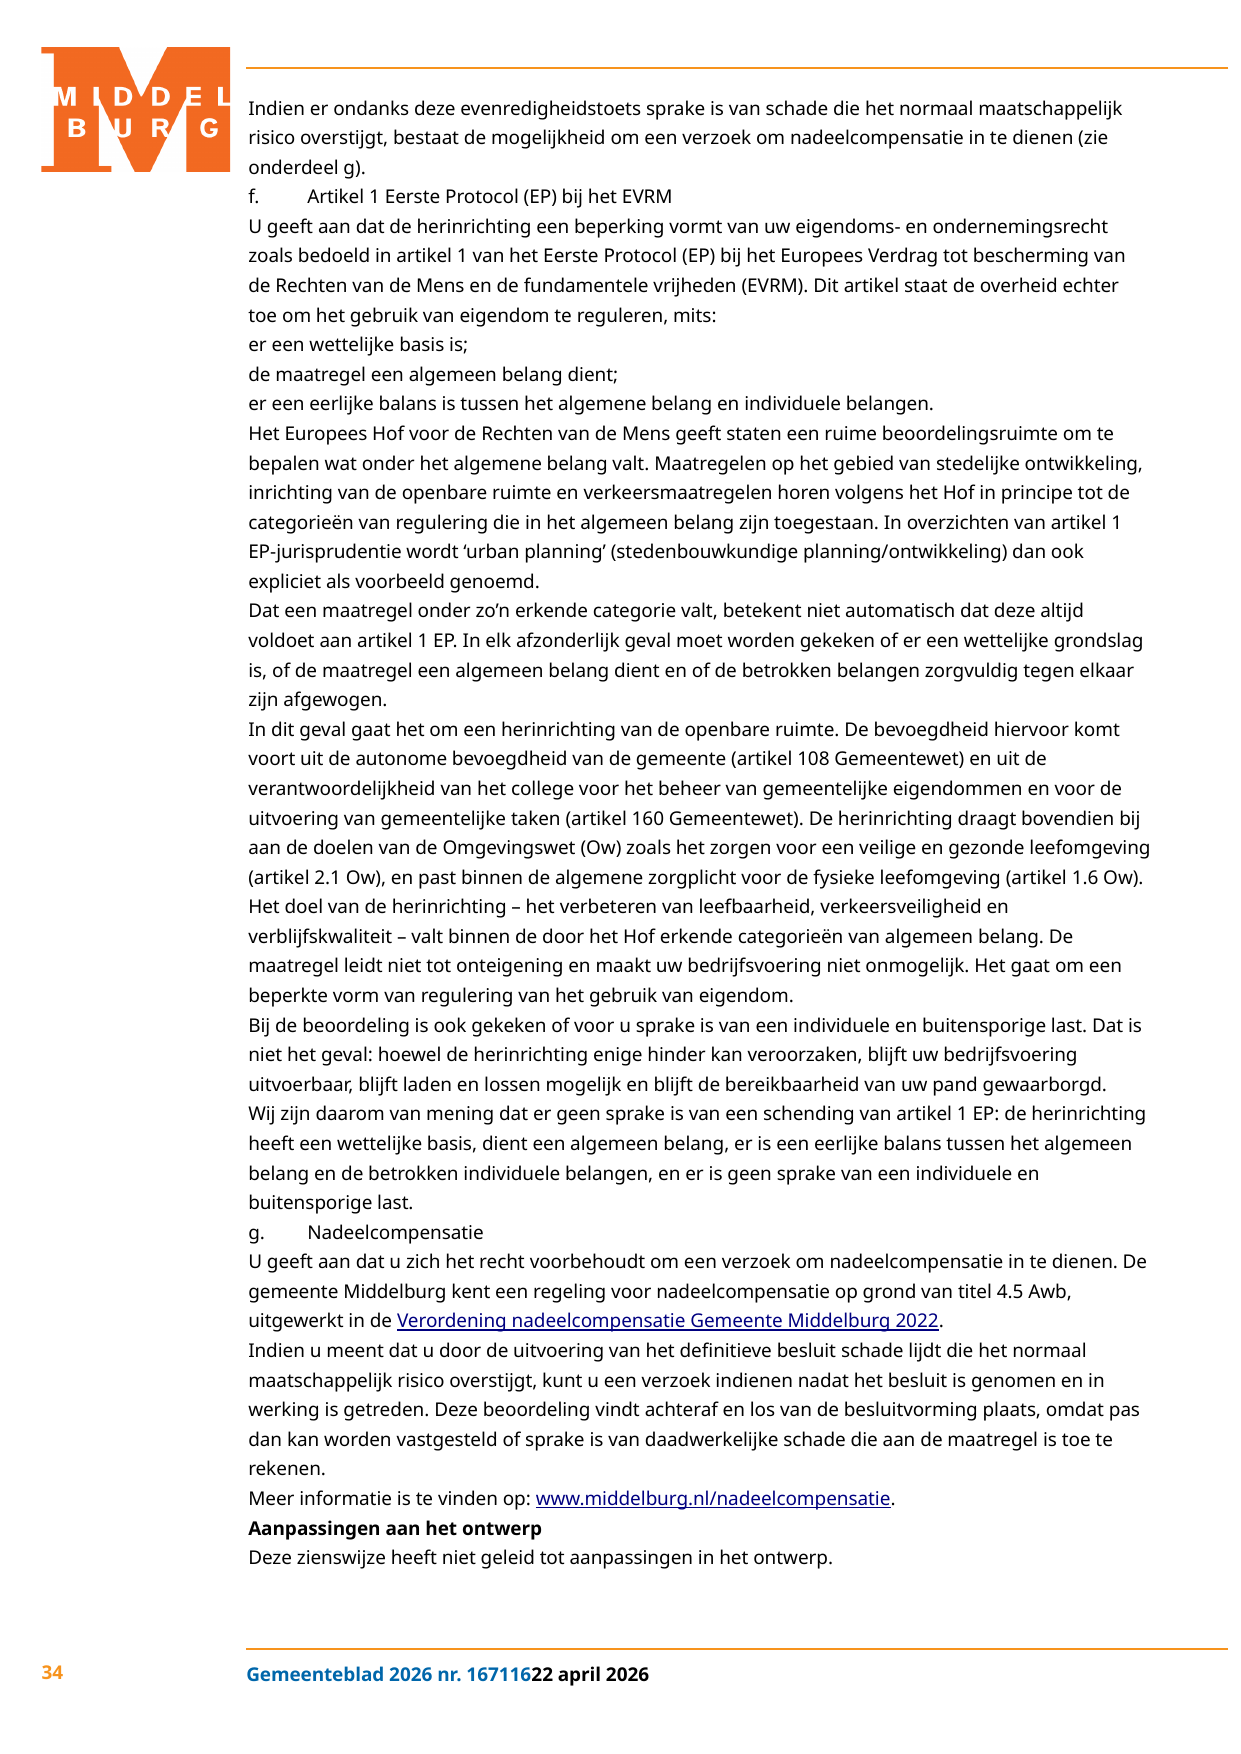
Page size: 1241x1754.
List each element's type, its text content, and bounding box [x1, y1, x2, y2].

text Bij de beoordeling is ook gekeken of voor u sprake is van een individuele en buitensporige last. Dat is niet het geval: hoewel de herinrichting enige hinder kan veroorzaken, blijft uw bedrijfsvoering uitvoerbaar, blijft laden en lossen mogelijk en blijft de bereikbaarheid van uw pand gewaarborgd. [248, 1012, 1152, 1097]
text U geeft aan dat u zich het recht voorbehoudt om een verzoek om nadeelcompensatie in te dienen. De gemeente Middelburg kent een regeling voor nadeelcompensatie op grond van titel 4.5 Awb, uitgewerkt in de Verordening nadeelcompensatie Gemeente Middelburg 2022. [248, 1248, 1152, 1333]
text er een wettelijke basis is; [248, 331, 1152, 357]
text Aanpassingen aan het ontwerp [248, 1515, 1152, 1541]
picture [41, 47, 231, 172]
text Het doel van de herinrichting – het verbeteren van leefbaarheid, verkeersveiligheid en verblijfskwaliteit – valt binnen de door het Hof erkende categorieën van algemeen belang. De maatregel leidt niet tot onteigening en maakt uw bedrijfsvoering niet onmogelijk. Het gaat om een beperkte vorm van regulering van het gebruik van eigendom. [248, 893, 1152, 1008]
text Indien u meent dat u door de uitvoering van het definitieve besluit schade lijdt die het normaal maatschappelijk risico overstijgt, kunt u een verzoek indienen nadat het besluit is genomen en in werking is getreden. Deze beoordeling vindt achteraf en los van de besluitvorming plaats, omdat pas dan kan worden vastgesteld of sprake is van daadwerkelijke schade die aan de maatregel is toe te rekenen. [248, 1337, 1152, 1481]
text Dat een maatregel onder zo’n erkende categorie valt, betekent niet automatisch dat deze altijd voldoet aan artikel 1 EP. In elk afzonderlijk geval moet worden gekeken of er een wettelijke grondslag is, of de maatregel een algemeen belang dient en of de betrokken belangen zorgvuldig tegen elkaar zijn afgewogen. [248, 598, 1152, 712]
text Wij zijn daarom van mening dat er geen sprake is van een schending van artikel 1 EP: de herinrichting heeft een wettelijke basis, dient een algemeen belang, er is een eerlijke balans tussen het algemeen belang en de betrokken individuele belangen, en er is geen sprake van een individuele en buitensporige last. [248, 1101, 1152, 1215]
text Het Europees Hof voor de Rechten van de Mens geeft staten een ruime beoordelingsruimte om te bepalen wat onder het algemene belang valt. Maatregelen op het gebied van stedelijke ontwikkeling, inrichting van de openbare ruimte en verkeersmaatregelen horen volgens het Hof in principe tot de categorieën van regulering die in het algemeen belang zijn toegestaan. In overzichten van artikel 1 EP‑jurisprudentie wordt ‘urban planning’ (stedenbouwkundige planning/ontwikkeling) dan ook expliciet als voorbeeld genoemd. [248, 420, 1152, 594]
list Nadeelcompensatie [248, 1219, 1152, 1245]
text In dit geval gaat het om een herinrichting van de openbare ruimte. De bevoegdheid hiervoor komt voort uit de autonome bevoegdheid van de gemeente (artikel 108 Gemeentewet) en uit de verantwoordelijkheid van het college voor het beheer van gemeentelijke eigendommen en voor de uitvoering van gemeentelijke taken (artikel 160 Gemeentewet). De herinrichting draagt bovendien bij aan de doelen van de Omgevingswet (Ow) zoals het zorgen voor een veilige en gezonde leefomgeving (artikel 2.1 Ow), en past binnen de algemene zorgplicht voor de fysieke leefomgeving (artikel 1.6 Ow). [248, 716, 1152, 890]
text de maatregel een algemeen belang dient; [248, 361, 1152, 387]
text U geeft aan dat de herinrichting een beperking vormt van uw eigendoms- en ondernemingsrecht zoals bedoeld in artikel 1 van het Eerste Protocol (EP) bij het Europees Verdrag tot bescherming van de Rechten van de Mens en de fundamentele vrijheden (EVRM). Dit artikel staat de overheid echter toe om het gebruik van eigendom te reguleren, mits: [248, 213, 1152, 328]
text Meer informatie is te vinden op: www.middelburg.nl/nadeelcompensatie. [248, 1485, 1152, 1511]
text Deze zienswijze heeft niet geleid tot aanpassingen in het ontwerp. [248, 1544, 1152, 1570]
text er een eerlijke balans is tussen het algemene belang en individuele belangen. [248, 391, 1152, 416]
text Indien er ondanks deze evenredigheidstoets sprake is van schade die het normaal maatschappelijk risico overstijgt, bestaat de mogelijkheid om een verzoek om nadeelcompensatie in te dienen (zie onderdeel g). [248, 95, 1152, 180]
list Artikel 1 Eerste Protocol (EP) bij het EVRM [248, 183, 1152, 209]
